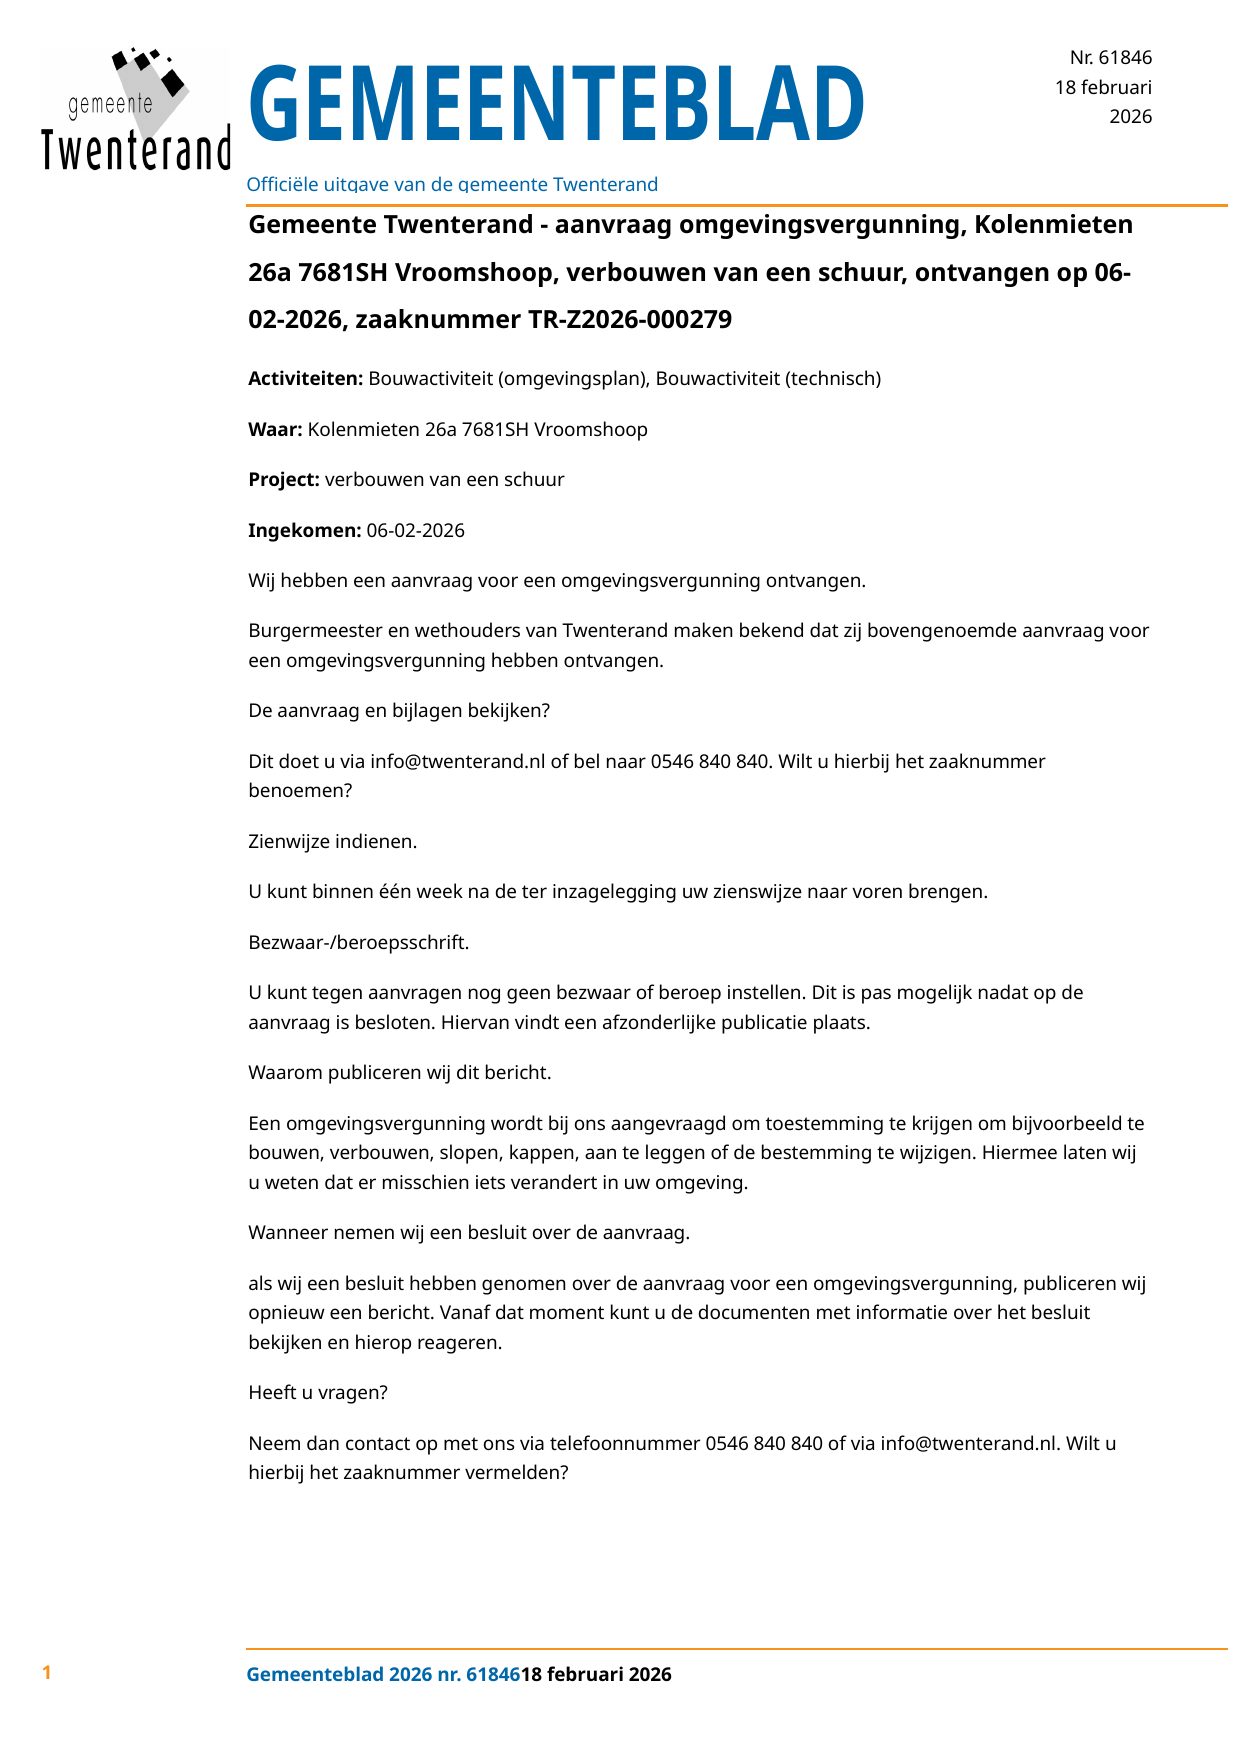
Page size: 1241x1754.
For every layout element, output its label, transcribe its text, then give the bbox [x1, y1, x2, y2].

text Waarom publiceren wij dit bericht. [248, 1059, 1152, 1085]
text Waar: Kolenmieten 26a 7681SH Vroomshoop [248, 416, 1152, 442]
text U kunt tegen aanvragen nog geen bezwaar of beroep instellen. Dit is pas mogelijk nadat op de aanvraag is besloten. Hiervan vindt een afzonderlijke publicatie plaats. [248, 979, 1152, 1034]
text Wanneer nemen wij een besluit over de aanvraag. [248, 1219, 1152, 1245]
text Ingekomen: 06-02-2026 [248, 517, 1152, 542]
text Gemeente Twenterand - aanvraag omgevingsvergunning, Kolenmieten 26a 7681SH Vroomshoop, verbouwen van een schuur, ontvangen op 06-02-2026, zaaknummer TR-Z2026-000279 [248, 207, 1152, 336]
text Burgermeester en wethouders van Twenterand maken bekend dat zij bovengenoemde aanvraag voor een omgevingsvergunning hebben ontvangen. [248, 618, 1152, 673]
text Heeft u vragen? [248, 1379, 1152, 1405]
text U kunt binnen één week na de ter inzagelegging uw zienswijze naar voren brengen. [248, 878, 1152, 904]
text als wij een besluit hebben genomen over de aanvraag voor een omgevingsvergunning, publiceren wij opnieuw een bericht. Vanaf dat moment kunt u de documenten met informatie over het besluit bekijken en hierop reageren. [248, 1270, 1152, 1354]
picture [41, 47, 231, 172]
text Zienwijze indienen. [248, 828, 1152, 854]
text Neem dan contact op met ons via telefoonnummer 0546 840 840 of via info@twenterand.nl. Wilt u hierbij het zaaknummer vermelden? [248, 1430, 1152, 1485]
text Een omgevingsvergunning wordt bij ons aangevraagd om toestemming te krijgen om bijvoorbeeld te bouwen, verbouwen, slopen, kappen, aan te leggen of de bestemming te wijzigen. Hiermee laten wij u weten dat er misschien iets verandert in uw omgeving. [248, 1110, 1152, 1194]
text De aanvraag en bijlagen bekijken? [248, 698, 1152, 723]
text Dit doet u via info@twenterand.nl of bel naar 0546 840 840. Wilt u hierbij het zaaknummer benoemen? [248, 748, 1152, 803]
text Wij hebben een aanvraag voor een omgevingsvergunning ontvangen. [248, 567, 1152, 593]
text Project: verbouwen van een schuur [248, 466, 1152, 492]
text Bezwaar-/beroepsschrift. [248, 929, 1152, 954]
text Activiteiten: Bouwactiviteit (omgevingsplan), Bouwactiviteit (technisch) [248, 366, 1152, 391]
